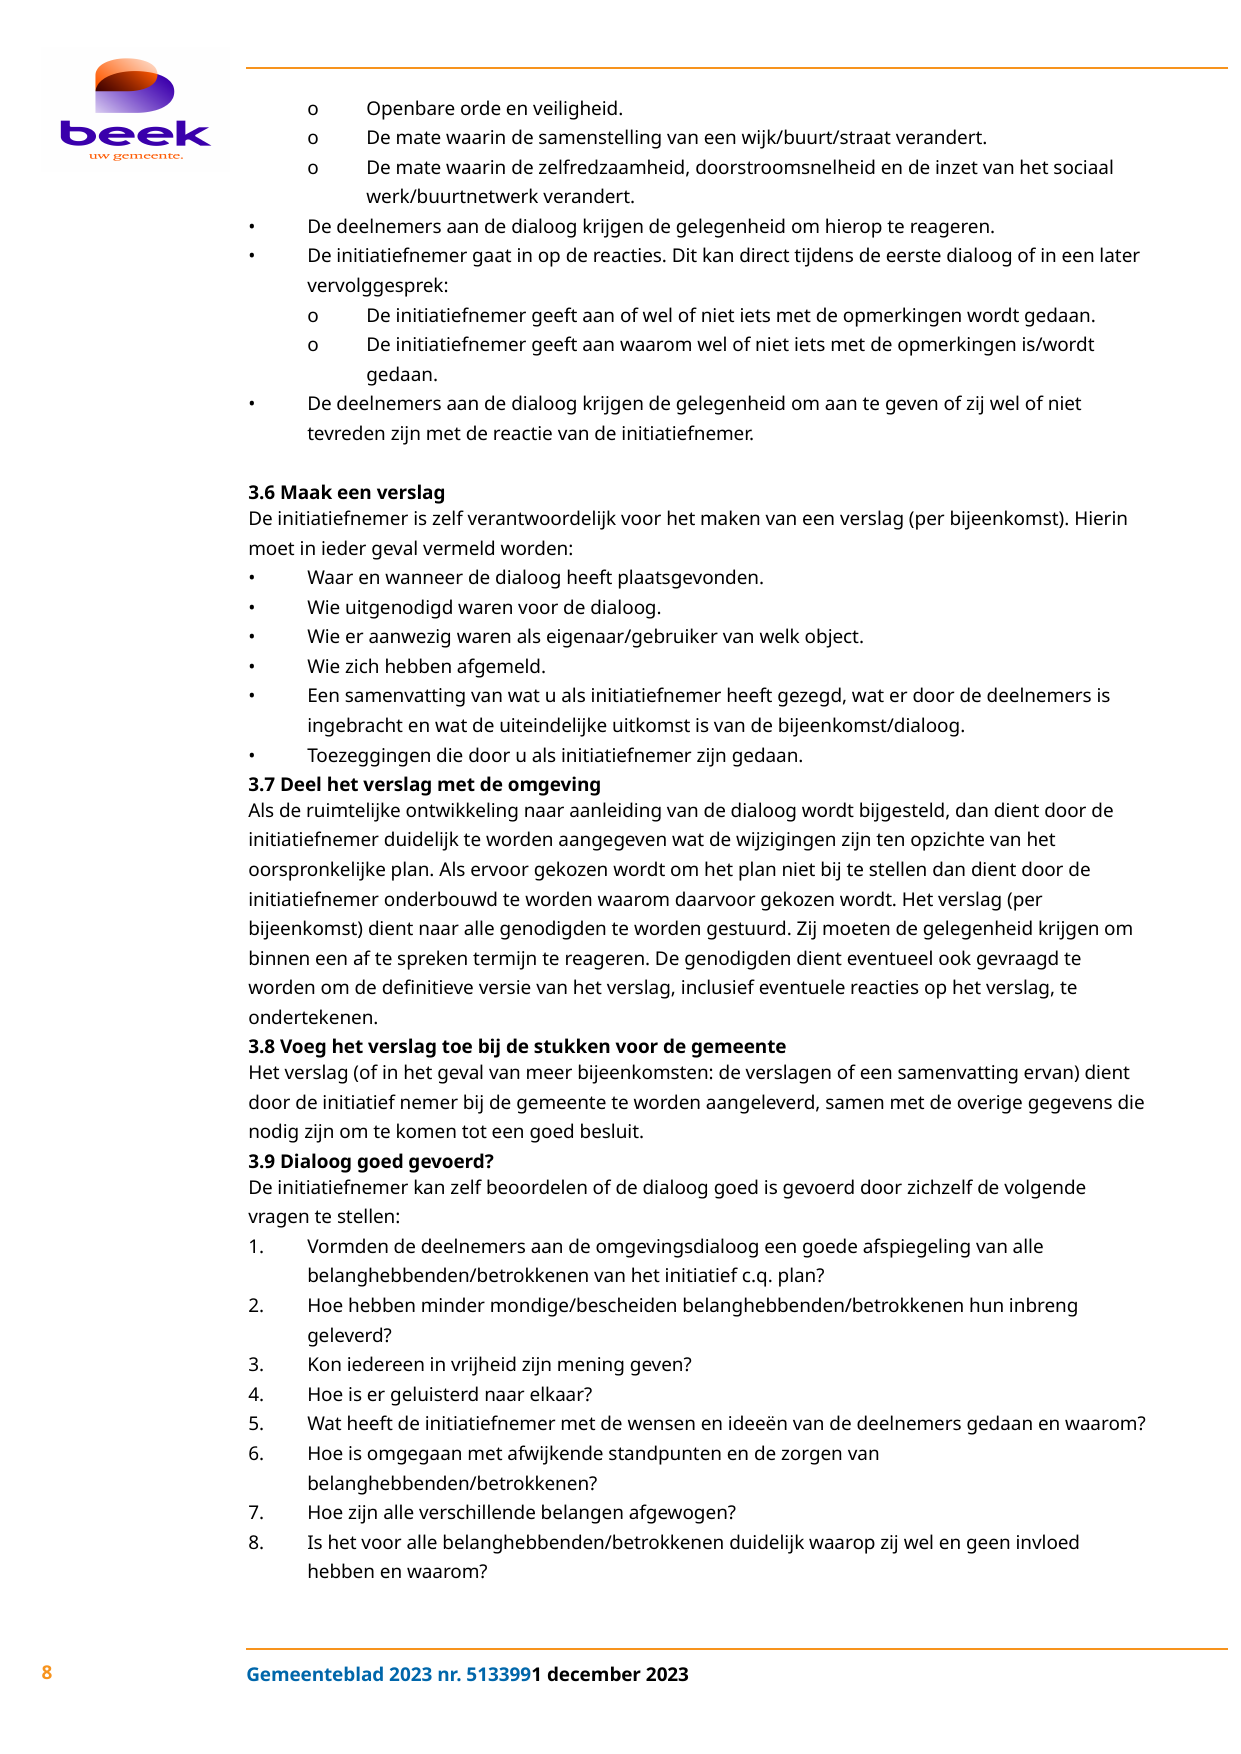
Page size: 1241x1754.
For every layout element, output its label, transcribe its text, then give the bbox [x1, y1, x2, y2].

picture [41, 47, 231, 172]
text Het verslag (of in het geval van meer bijeenkomsten: de verslagen of een samenvatting ervan) dient door de initiatief nemer bij de gemeente te worden aangeleverd, samen met de overige gegevens die nodig zijn om te komen tot een goed besluit. [248, 1059, 1152, 1144]
list Wie zich hebben afgemeld. [248, 653, 1152, 679]
text 3.6 Maak een verslag [248, 479, 1152, 505]
list Hoe is omgegaan met afwijkende standpunten en de zorgen van belanghebbenden/betrokkenen? [248, 1440, 1152, 1496]
list Wie uitgenodigd waren voor de dialoog. [248, 594, 1152, 619]
list Vormden de deelnemers aan de omgevingsdialoog een goede afspiegeling van alle belanghebbenden/betrokkenen van het initiatief c.q. plan? [248, 1233, 1152, 1288]
list Hoe zijn alle verschillende belangen afgewogen? [248, 1499, 1152, 1525]
list Hoe hebben minder mondige/bescheiden belanghebbenden/betrokkenen hun inbreng geleverd? [248, 1292, 1152, 1348]
text 3.8 Voeg het verslag toe bij de stukken voor de gemeente [248, 1034, 1152, 1059]
text Als de ruimtelijke ontwikkeling naar aanleiding van de dialoog wordt bijgesteld, dan dient door de initiatiefnemer duidelijk te worden aangegeven wat de wijzigingen zijn ten opzichte van het oorspronkelijke plan. Als ervoor gekozen wordt om het plan niet bij te stellen dan dient door de initiatiefnemer onderbouwd te worden waarom daarvoor gekozen wordt. Het verslag (per bijeenkomst) dient naar alle genodigden te worden gestuurd. Zij moeten de gelegenheid krijgen om binnen een af te spreken termijn te reageren. De genodigden dient eventueel ook gevraagd te worden om de definitieve versie van het verslag, inclusief eventuele reacties op het verslag, te ondertekenen. [248, 797, 1152, 1030]
list De deelnemers aan de dialoog krijgen de gelegenheid om hierop te reageren. [248, 213, 1152, 239]
list Een samenvatting van wat u als initiatiefnemer heeft gezegd, wat er door de deelnemers is ingebracht en wat de uiteindelijke uitkomst is van de bijeenkomst/dialoog. [248, 683, 1152, 738]
text De initiatiefnemer is zelf verantwoordelijk voor het maken van een verslag (per bijeenkomst). Hierin moet in ieder geval vermeld worden: [248, 505, 1152, 560]
list Waar en wanneer de dialoog heeft plaatsgevonden. [248, 564, 1152, 590]
list De mate waarin de samenstelling van een wijk/buurt/straat verandert. [307, 124, 1152, 150]
list Wat heeft de initiatiefnemer met de wensen en ideeën van de deelnemers gedaan en waarom? [248, 1411, 1152, 1436]
list Is het voor alle belanghebbenden/betrokkenen duidelijk waarop zij wel en geen invloed hebben en waarom? [248, 1529, 1152, 1584]
text 3.7 Deel het verslag met de omgeving [248, 771, 1152, 797]
list Openbare orde en veiligheid. [307, 95, 1152, 121]
list De deelnemers aan de dialoog krijgen de gelegenheid om aan te geven of zij wel of niet tevreden zijn met de reactie van de initiatiefnemer. [248, 391, 1152, 446]
list De initiatiefnemer gaat in op de reacties. Dit kan direct tijdens de eerste dialoog of in een later vervolggesprek: [248, 243, 1152, 298]
list Hoe is er geluisterd naar elkaar? [248, 1381, 1152, 1407]
list Wie er aanwezig waren als eigenaar/gebruiker van welk object. [248, 623, 1152, 649]
text De initiatiefnemer kan zelf beoordelen of de dialoog goed is gevoerd door zichzelf de volgende vragen te stellen: [248, 1174, 1152, 1229]
text 3.9 Dialoog goed gevoerd? [248, 1148, 1152, 1174]
list De initiatiefnemer geeft aan of wel of niet iets met de opmerkingen wordt gedaan. [307, 302, 1152, 328]
list Toezeggingen die door u als initiatiefnemer zijn gedaan. [248, 742, 1152, 767]
list De initiatiefnemer geeft aan waarom wel of niet iets met de opmerkingen is/wordt gedaan. [307, 331, 1152, 387]
list De mate waarin de zelfredzaamheid, doorstroomsnelheid en de inzet van het sociaal werk/buurtnetwerk verandert. [307, 154, 1152, 209]
list Kon iedereen in vrijheid zijn mening geven? [248, 1351, 1152, 1377]
